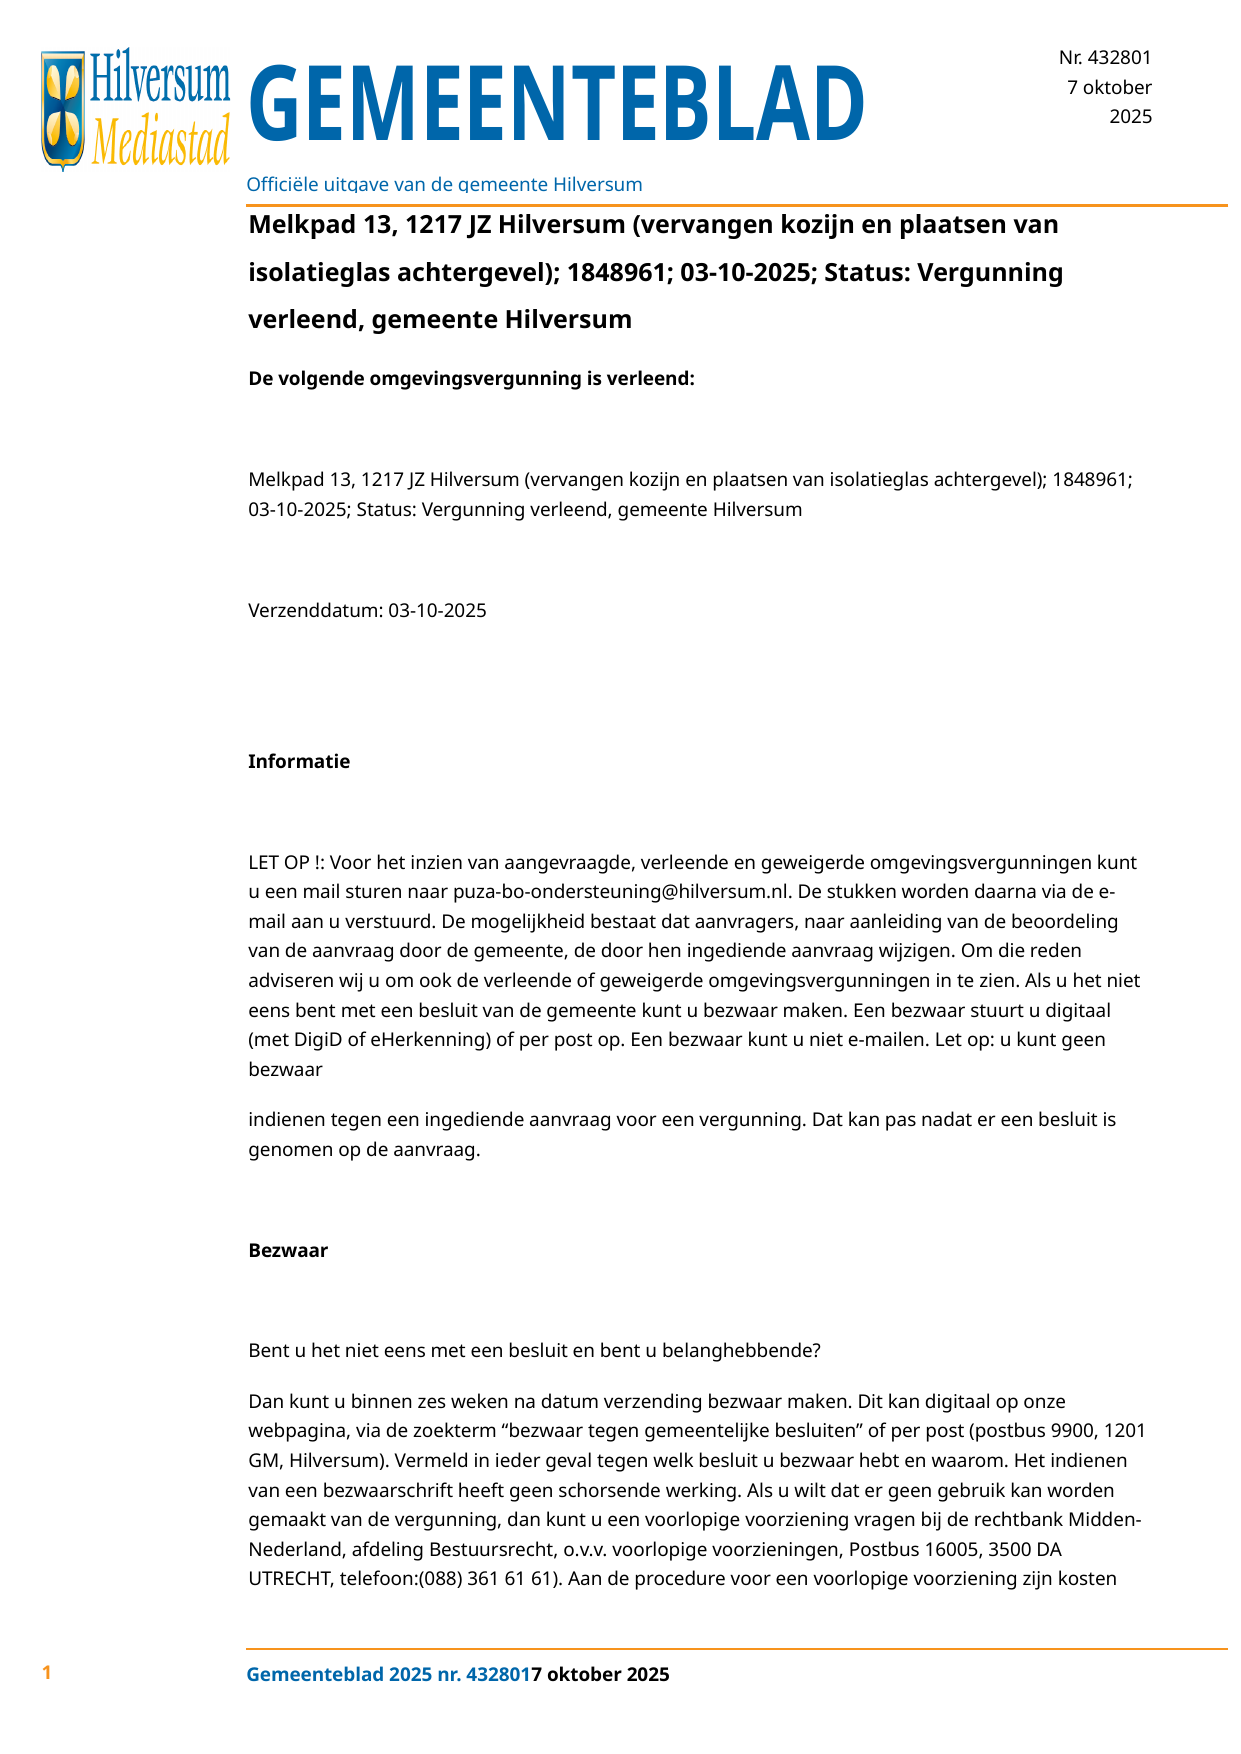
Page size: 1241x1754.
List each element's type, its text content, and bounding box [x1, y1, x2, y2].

text Bent u het niet eens met een besluit en bent u belanghebbende? [248, 1338, 1152, 1363]
text Dan kunt u binnen zes weken na datum verzending bezwaar maken. Dit kan digitaal op onze webpagina, via de zoekterm “bezwaar tegen gemeentelijke besluiten” of per post (postbus 9900, 1201 GM, Hilversum). Vermeld in ieder geval tegen welk besluit u bezwaar hebt en waarom. Het indienen van een bezwaarschrift heeft geen schorsende werking. Als u wilt dat er geen gebruik kan worden gemaakt van de vergunning, dan kunt u een voorlopige voorziening vragen bij de rechtbank Midden-Nederland, afdeling Bestuursrecht, o.v.v. voorlopige voorzieningen, Postbus 16005, 3500 DA UTRECHT, telefoon:(088) 361 61 61). Aan de procedure voor een voorlopige voorziening zijn kosten [248, 1388, 1152, 1591]
text Bezwaar [248, 1237, 1152, 1262]
text indienen tegen een ingediende aanvraag voor een vergunning. Dat kan pas nadat er een besluit is genomen op de aanvraag. [248, 1106, 1152, 1162]
text Melkpad 13, 1217 JZ Hilversum (vervangen kozijn en plaatsen van isolatieglas achtergevel); 1848961; 03-10-2025; Status: Vergunning verleend, gemeente Hilversum [248, 207, 1152, 336]
text Informatie [248, 748, 1152, 774]
picture [41, 47, 231, 172]
text Melkpad 13, 1217 JZ Hilversum (vervangen kozijn en plaatsen van isolatieglas achtergevel); 1848961; 03-10-2025; Status: Vergunning verleend, gemeente Hilversum [248, 466, 1152, 522]
text Verzenddatum: 03-10-2025 [248, 597, 1152, 622]
text De volgende omgevingsvergunning is verleend: [248, 366, 1152, 391]
text LET OP !: Voor het inzien van aangevraagde, verleende en geweigerde omgevingsvergunningen kunt u een mail sturen naar puza-bo-ondersteuning@hilversum.nl. De stukken worden daarna via de e-mail aan u verstuurd. De mogelijkheid bestaat dat aanvragers, naar aanleiding van de beoordeling van de aanvraag door de gemeente, de door hen ingediende aanvraag wijzigen. Om die reden adviseren wij u om ook de verleende of geweigerde omgevingsvergunningen in te zien. Als u het niet eens bent met een besluit van de gemeente kunt u bezwaar maken. Een bezwaar stuurt u digitaal (met DigiD of eHerkenning) of per post op. Een bezwaar kunt u niet e-mailen. Let op: u kunt geen bezwaar [248, 849, 1152, 1082]
